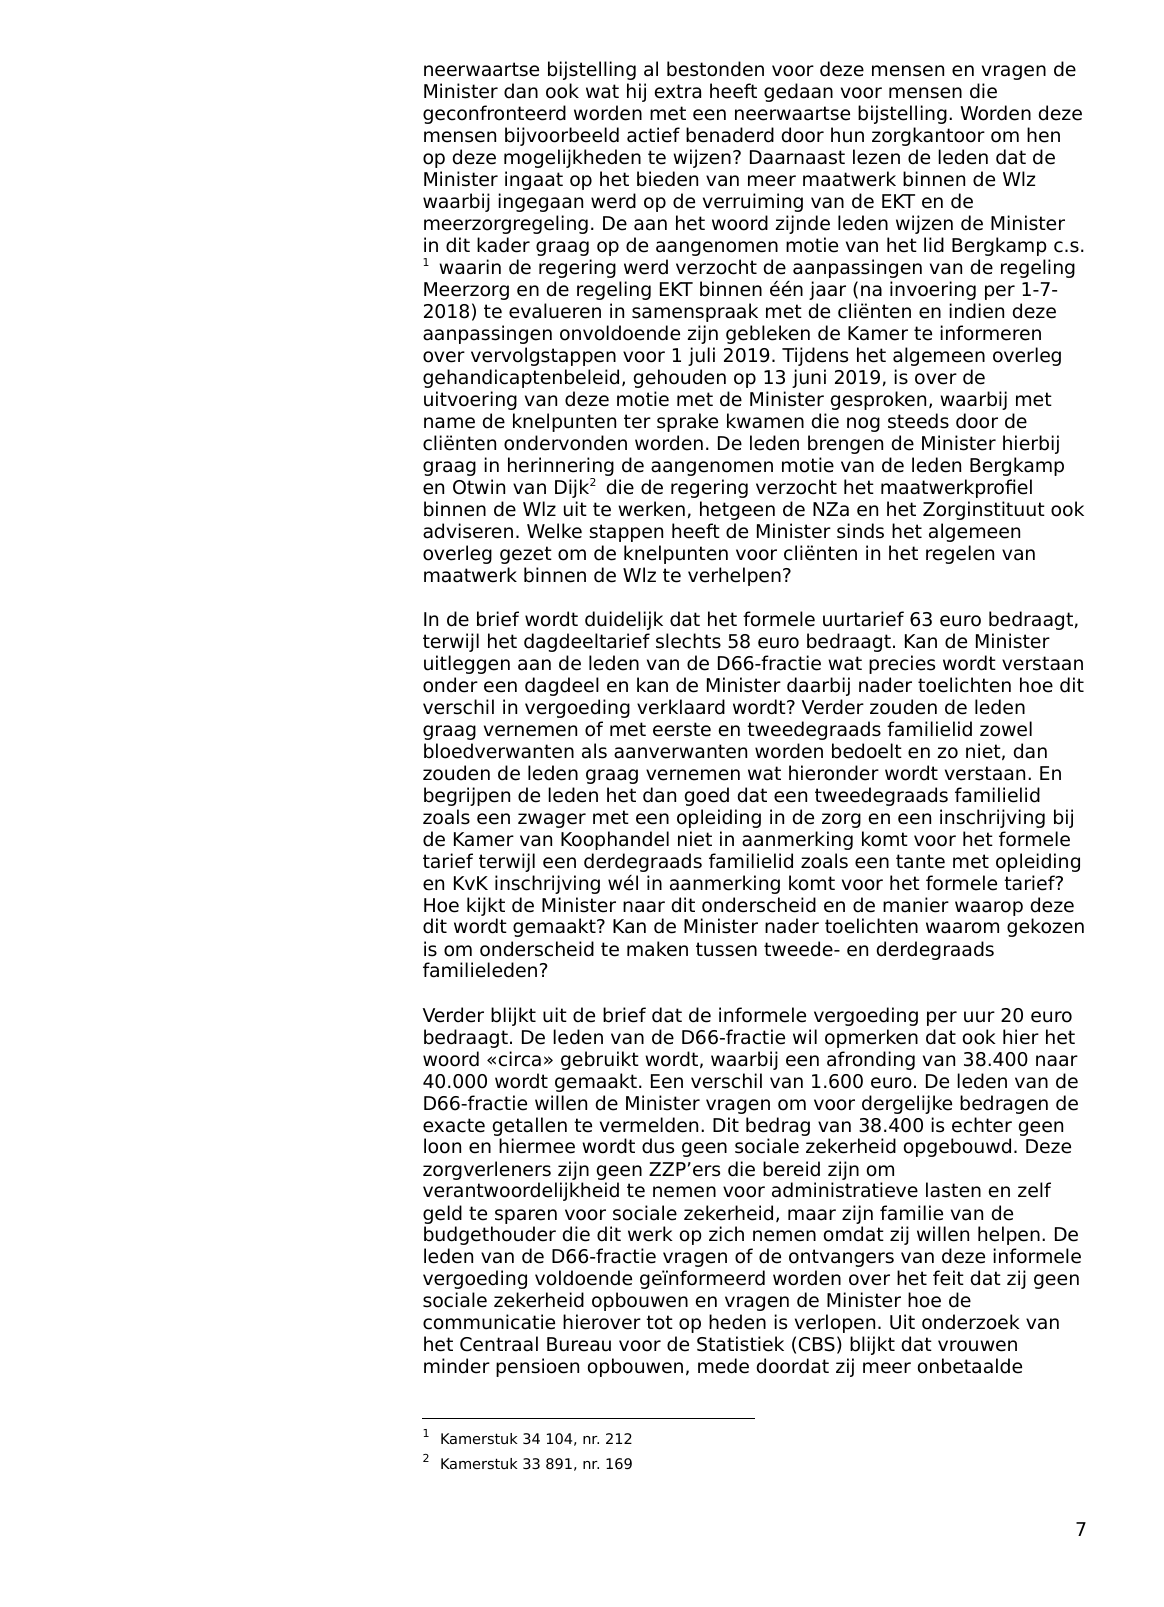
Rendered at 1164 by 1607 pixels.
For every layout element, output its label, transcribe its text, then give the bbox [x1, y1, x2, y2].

text neerwaartse bijstelling al bestonden voor deze mensen en vragen de Minister dan ook wat hij extra heeft gedaan voor mensen die geconfronteerd worden met een neerwaartse bijstelling. Worden deze mensen bijvoorbeeld actief benaderd door hun zorgkantoor om hen op deze mogelijkheden te wijzen? Daarnaast lezen de leden dat de Minister ingaat op het bieden van meer maatwerk binnen de Wlz waarbij ingegaan werd op de verruiming van de EKT en de meerzorgregeling. De aan het woord zijnde leden wijzen de Minister in dit kader graag op de aangenomen motie van het lid Bergkamp c.s. waarin de regering werd verzocht de aanpassingen van de regeling Meerzorg en de regeling EKT binnen één jaar (na invoering per 1-7-2018) te evalueren in samenspraak met de cliënten en indien deze aanpassingen onvoldoende zijn gebleken de Kamer te informeren over vervolgstappen voor 1 juli 2019. Tijdens het algemeen overleg gehandicaptenbeleid, gehouden op 13 juni 2019, is over de uitvoering van deze motie met de Minister gesproken, waarbij met name de knelpunten ter sprake kwamen die nog steeds door de cliënten ondervonden worden. De leden brengen de Minister hierbij graag in herinnering de aangenomen motie van de leden Bergkamp en Otwin van Dijk die de regering verzocht het maatwerkprofiel binnen de Wlz uit te werken, hetgeen de NZa en het Zorginstituut ook adviseren. Welke stappen heeft de Minister sinds het algemeen overleg gezet om de knelpunten voor cliënten in het regelen van maatwerk binnen de Wlz te verhelpen? [422, 59, 1087, 587]
text Kamerstuk 34 104, nr. 212 [422, 1427, 1087, 1449]
text In de brief wordt duidelijk dat het formele uurtarief 63 euro bedraagt, terwijl het dagdeeltarief slechts 58 euro bedraagt. Kan de Minister uitleggen aan de leden van de D66-fractie wat precies wordt verstaan onder een dagdeel en kan de Minister daarbij nader toelichten hoe dit verschil in vergoeding verklaard wordt? Verder zouden de leden graag vernemen of met eerste en tweedegraads familielid zowel bloedverwanten als aanverwanten worden bedoelt en zo niet, dan zouden de leden graag vernemen wat hieronder wordt verstaan. En begrijpen de leden het dan goed dat een tweedegraads familielid zoals een zwager met een opleiding in de zorg en een inschrijving bij de Kamer van Koophandel niet in aanmerking komt voor het formele tarief terwijl een derdegraads familielid zoals een tante met opleiding en KvK inschrijving wél in aanmerking komt voor het formele tarief? Hoe kijkt de Minister naar dit onderscheid en de manier waarop deze dit wordt gemaakt? Kan de Minister nader toelichten waarom gekozen is om onderscheid te maken tussen tweede- en derdegraads familieleden? [422, 609, 1087, 982]
text Verder blijkt uit de brief dat de informele vergoeding per uur 20 euro bedraagt. De leden van de D66-fractie wil opmerken dat ook hier het woord «circa» gebruikt wordt, waarbij een afronding van 38.400 naar 40.000 wordt gemaakt. Een verschil van 1.600 euro. De leden van de D66-fractie willen de Minister vragen om voor dergelijke bedragen de exacte getallen te vermelden. Dit bedrag van 38.400 is echter geen loon en hiermee wordt dus geen sociale zekerheid opgebouwd. Deze zorgverleners zijn geen ZZP’ers die bereid zijn om verantwoordelijkheid te nemen voor administratieve lasten en zelf geld te sparen voor sociale zekerheid, maar zijn familie van de budgethouder die dit werk op zich nemen omdat zij willen helpen. De leden van de D66-fractie vragen of de ontvangers van deze informele vergoeding voldoende geïnformeerd worden over het feit dat zij geen sociale zekerheid opbouwen en vragen de Minister hoe de communicatie hierover tot op heden is verlopen. Uit onderzoek van het Centraal Bureau voor de Statistiek (CBS) blijkt dat vrouwen minder pensioen opbouwen, mede doordat zij meer onbetaalde [422, 1004, 1087, 1378]
text Kamerstuk 33 891, nr. 169 [422, 1452, 1087, 1474]
